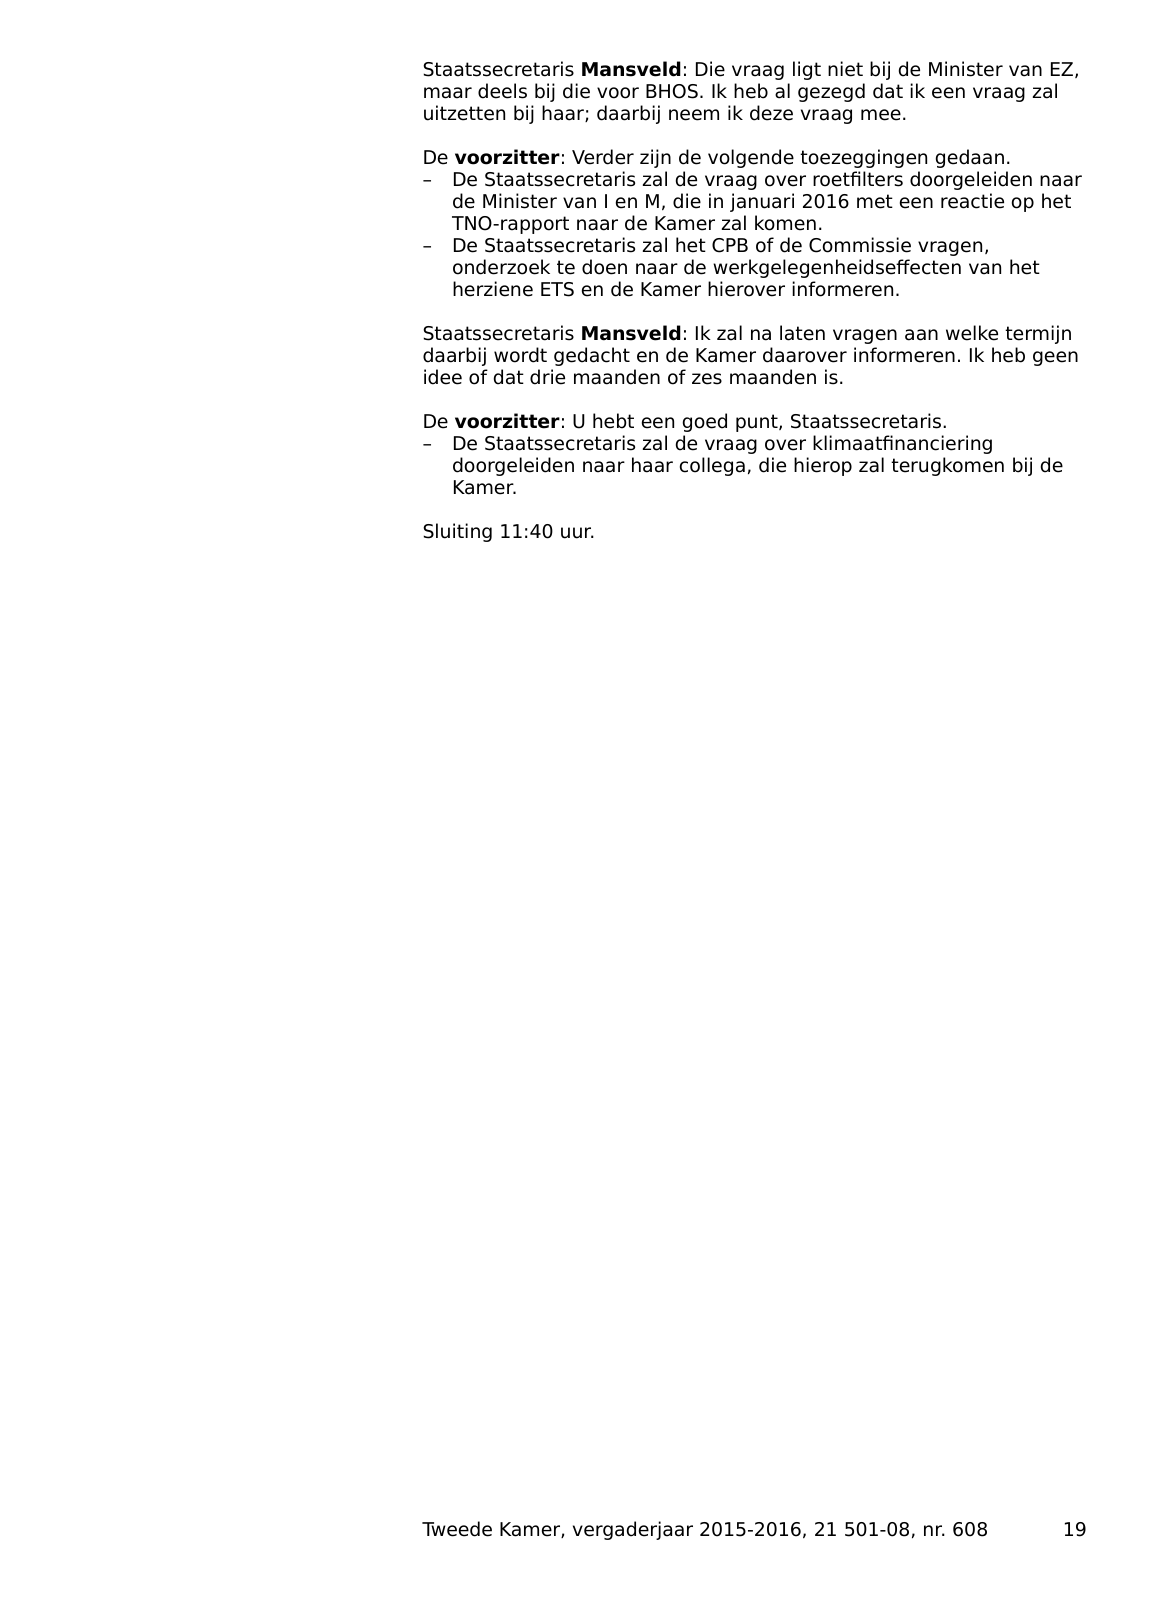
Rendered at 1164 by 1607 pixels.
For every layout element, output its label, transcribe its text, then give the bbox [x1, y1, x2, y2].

text – De Staatssecretaris zal de vraag over roetfilters doorgeleiden naar de Minister van I en M, die in januari 2016 met een reactie op het TNO-rapport naar de Kamer zal komen. [422, 169, 1087, 235]
text Staatssecretaris Mansveld: Die vraag ligt niet bij de Minister van EZ, maar deels bij die voor BHOS. Ik heb al gezegd dat ik een vraag zal uitzetten bij haar; daarbij neem ik deze vraag mee. [422, 59, 1087, 125]
text De voorzitter: Verder zijn de volgende toezeggingen gedaan. [422, 147, 1087, 169]
text Staatssecretaris Mansveld: Ik zal na laten vragen aan welke termijn daarbij wordt gedacht en de Kamer daarover informeren. Ik heb geen idee of dat drie maanden of zes maanden is. [422, 323, 1087, 389]
text De voorzitter: U hebt een goed punt, Staatssecretaris. [422, 411, 1087, 433]
text Sluiting 11:40 uur. [422, 521, 1087, 543]
text – De Staatssecretaris zal het CPB of de Commissie vragen, onderzoek te doen naar de werkgelegenheidseffecten van het herziene ETS en de Kamer hierover informeren. [422, 235, 1087, 301]
text – De Staatssecretaris zal de vraag over klimaatfinanciering doorgeleiden naar haar collega, die hierop zal terugkomen bij de Kamer. [422, 433, 1087, 499]
